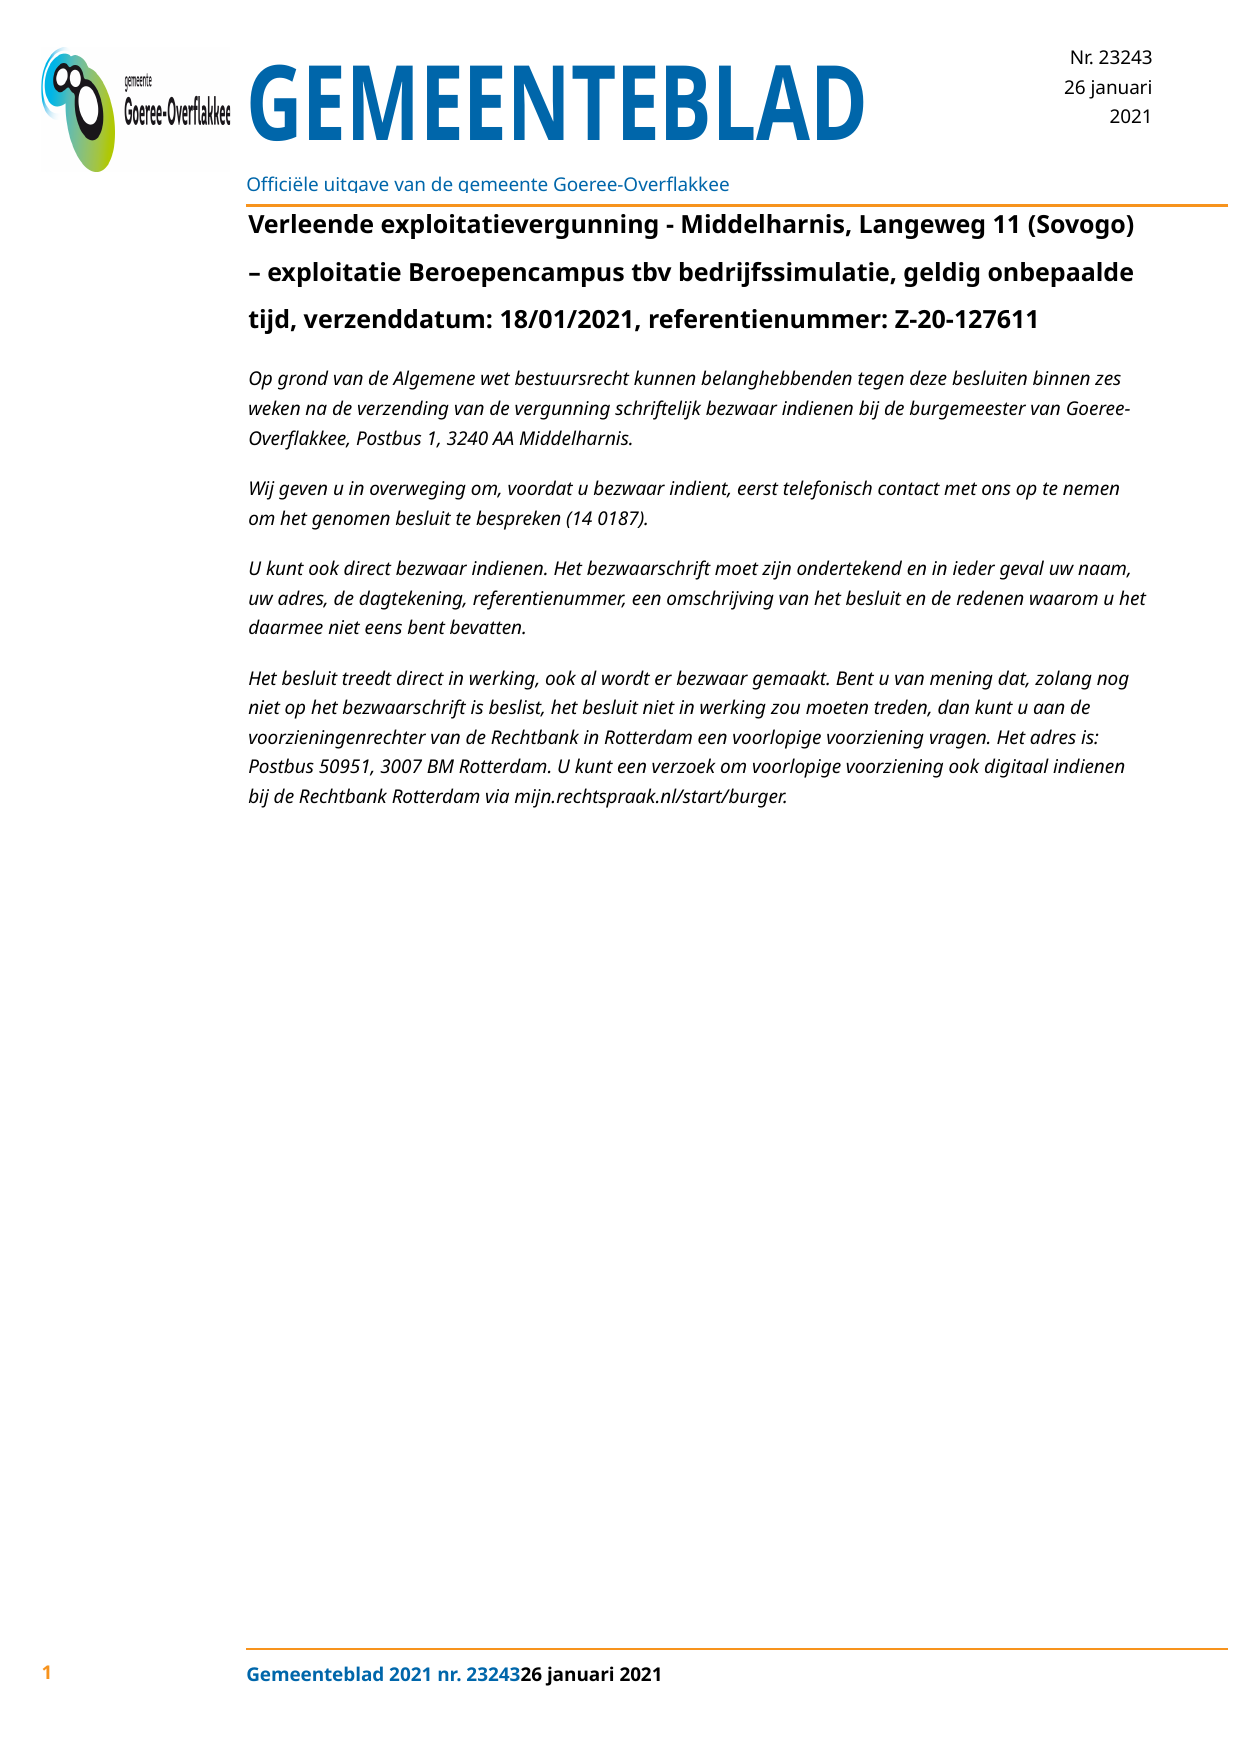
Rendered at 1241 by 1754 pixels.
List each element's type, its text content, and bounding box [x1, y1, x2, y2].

text Op grond van de Algemene wet bestuursrecht kunnen belanghebbenden tegen deze besluiten binnen zes weken na de verzending van de vergunning schriftelijk bezwaar indienen bij de burgemeester van Goeree-Overflakkee, Postbus 1, 3240 AA Middelharnis. [248, 366, 1152, 450]
text Verleende exploitatievergunning - Middelharnis, Langeweg 11 (Sovogo) – exploitatie Beroepencampus tbv bedrijfssimulatie, geldig onbepaalde tijd, verzenddatum: 18/01/2021, referentienummer: Z-20-127611 [248, 207, 1152, 336]
text Het besluit treedt direct in werking, ook al wordt er bezwaar gemaakt. Bent u van mening dat, zolang nog niet op het bezwaarschrift is beslist, het besluit niet in werking zou moeten treden, dan kunt u aan de voorzieningenrechter van de Rechtbank in Rotterdam een voorlopige voorziening vragen. Het adres is: Postbus 50951, 3007 BM Rotterdam. U kunt een verzoek om voorlopige voorziening ook digitaal indienen bij de Rechtbank Rotterdam via mijn.rechtspraak.nl/start/burger. [248, 665, 1152, 809]
text Wij geven u in overweging om, voordat u bezwaar indient, eerst telefonisch contact met ons op te nemen om het genomen besluit te bespreken (14 0187). [248, 475, 1152, 530]
text U kunt ook direct bezwaar indienen. Het bezwaarschrift moet zijn ondertekend en in ieder geval uw naam, uw adres, de dagtekening, referentienummer, een omschrijving van het besluit en de redenen waarom u het daarmee niet eens bent bevatten. [248, 555, 1152, 640]
picture [41, 47, 231, 172]
